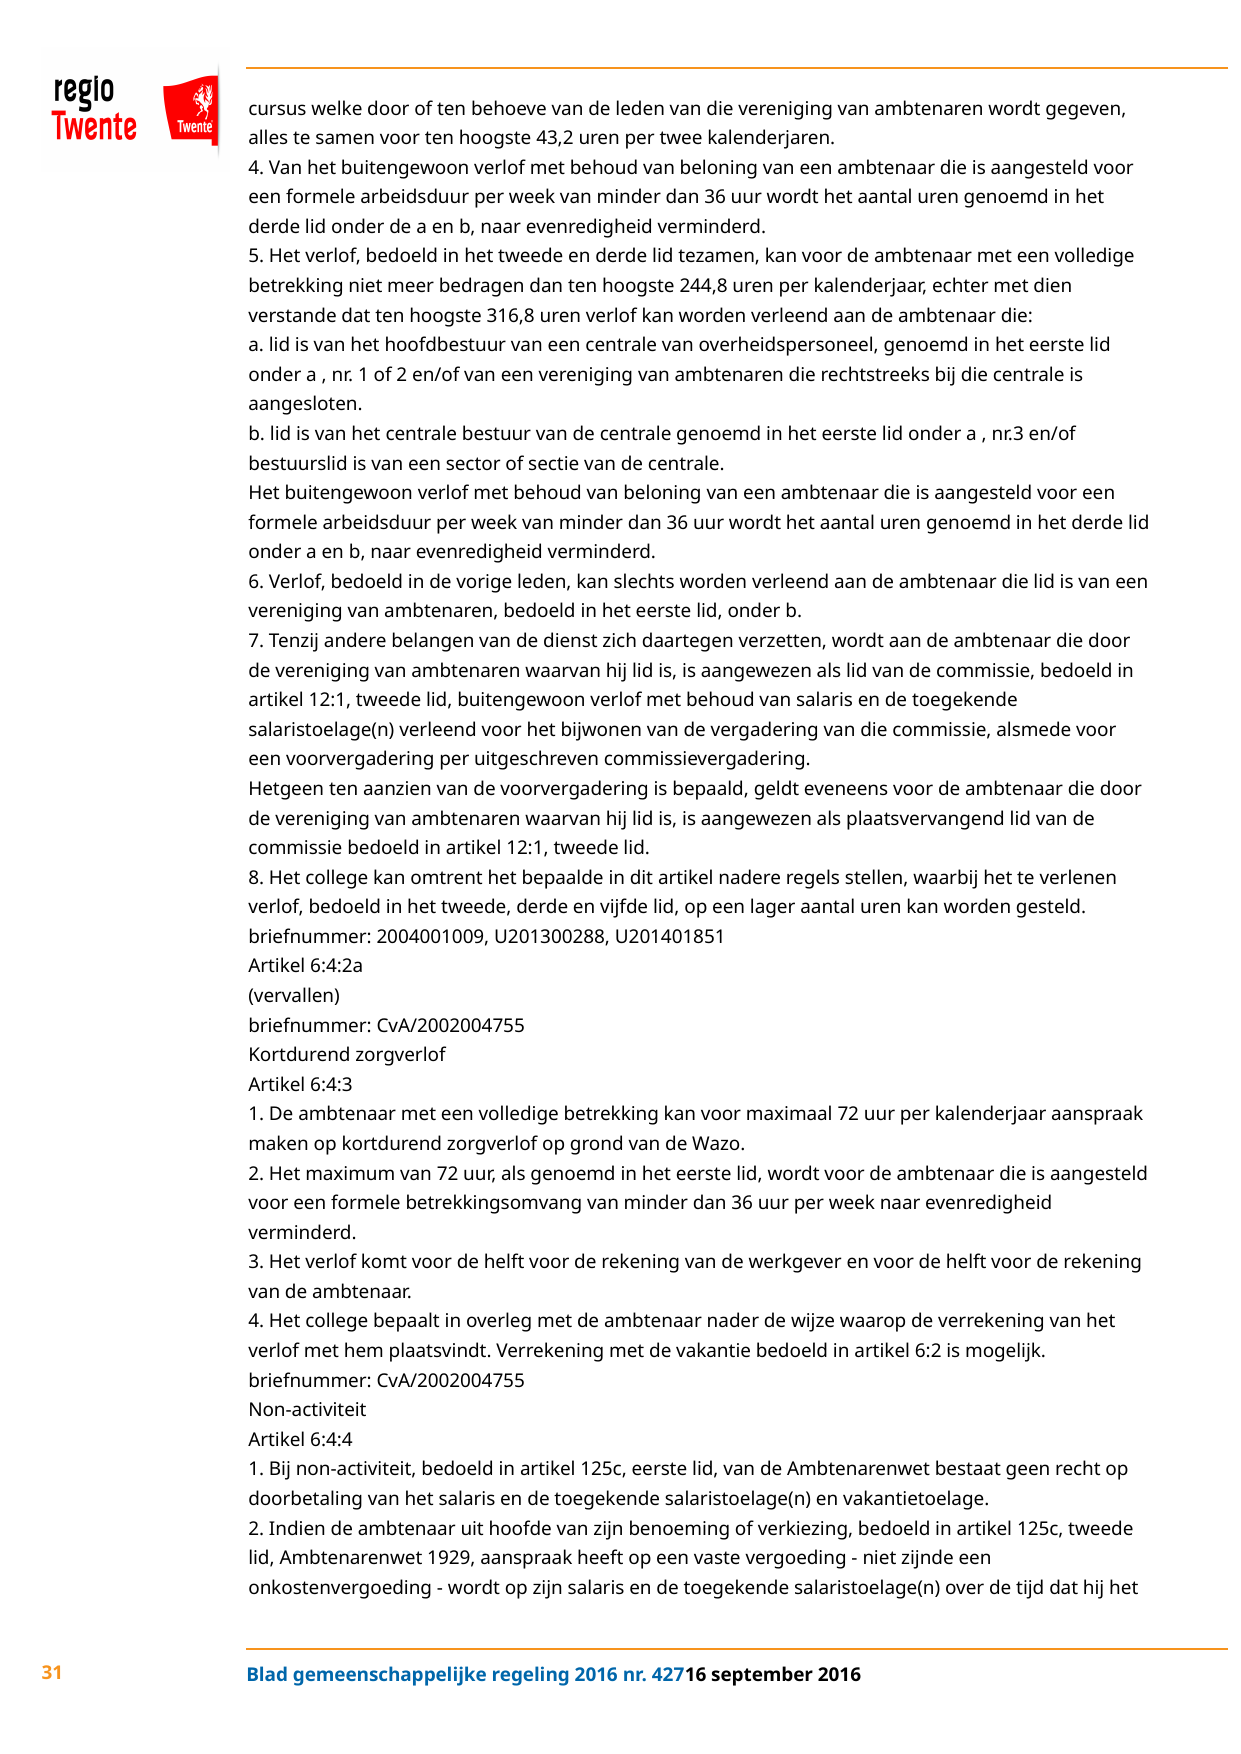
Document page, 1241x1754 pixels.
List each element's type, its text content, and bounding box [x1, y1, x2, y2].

text 5. Het verlof, bedoeld in het tweede en derde lid tezamen, kan voor de ambtenaar met een volledige betrekking niet meer bedragen dan ten hoogste 244,8 uren per kalenderjaar, echter met dien verstande dat ten hoogste 316,8 uren verlof kan worden verleend aan de ambtenaar die: [248, 243, 1152, 328]
text a. lid is van het hoofdbestuur van een centrale van overheidspersoneel, genoemd in het eerste lid onder a , nr. 1 of 2 en/of van een vereniging van ambtenaren die rechtstreeks bij die centrale is aangesloten. [248, 331, 1152, 416]
text b. lid is van het centrale bestuur van de centrale genoemd in het eerste lid onder a , nr.3 en/of bestuurslid is van een sector of sectie van de centrale. [248, 420, 1152, 476]
text Non-activiteit [248, 1396, 1152, 1422]
text 4. Van het buitengewoon verlof met behoud van beloning van een ambtenaar die is aangesteld voor een formele arbeidsduur per week van minder dan 36 uur wordt het aantal uren genoemd in het derde lid onder de a en b, naar evenredigheid verminderd. [248, 154, 1152, 239]
text 3. Het verlof komt voor de helft voor de rekening van de werkgever en voor de helft voor de rekening van de ambtenaar. [248, 1248, 1152, 1304]
text 1. De ambtenaar met een volledige betrekking kan voor maximaal 72 uur per kalenderjaar aanspraak maken op kortdurend zorgverlof op grond van de Wazo. [248, 1101, 1152, 1156]
text (vervallen) [248, 982, 1152, 1008]
text 8. Het college kan omtrent het bepaalde in dit artikel nadere regels stellen, waarbij het te verlenen verlof, bedoeld in het tweede, derde en vijfde lid, op een lager aantal uren kan worden gesteld. [248, 864, 1152, 919]
text Het buitengewoon verlof met behoud van beloning van een ambtenaar die is aangesteld voor een formele arbeidsduur per week van minder dan 36 uur wordt het aantal uren genoemd in het derde lid onder a en b, naar evenredigheid verminderd. [248, 479, 1152, 564]
text Artikel 6:4:2a [248, 953, 1152, 978]
text 7. Tenzij andere belangen van de dienst zich daartegen verzetten, wordt aan de ambtenaar die door de vereniging van ambtenaren waarvan hij lid is, is aangewezen als lid van de commissie, bedoeld in artikel 12:1, tweede lid, buitengewoon verlof met behoud van salaris en de toegekende salaristoelage(n) verleend voor het bijwonen van de vergadering van die commissie, alsmede voor een voorvergadering per uitgeschreven commissievergadering. [248, 627, 1152, 771]
text briefnummer: 2004001009, U201300288, U201401851 [248, 923, 1152, 949]
text briefnummer: CvA/2002004755 [248, 1012, 1152, 1038]
text Hetgeen ten aanzien van de voorvergadering is bepaald, geldt eveneens voor de ambtenaar die door de vereniging van ambtenaren waarvan hij lid is, is aangewezen als plaatsvervangend lid van de commissie bedoeld in artikel 12:1, tweede lid. [248, 775, 1152, 860]
text 4. Het college bepaalt in overleg met de ambtenaar nader de wijze waarop de verrekening van het verlof met hem plaatsvindt. Verrekening met de vakantie bedoeld in artikel 6:2 is mogelijk. [248, 1308, 1152, 1363]
text cursus welke door of ten behoeve van de leden van die vereniging van ambtenaren wordt gegeven, alles te samen voor ten hoogste 43,2 uren per twee kalenderjaren. [248, 95, 1152, 150]
text Kortdurend zorgverlof [248, 1041, 1152, 1067]
text 6. Verlof, bedoeld in de vorige leden, kan slechts worden verleend aan de ambtenaar die lid is van een vereniging van ambtenaren, bedoeld in het eerste lid, onder b. [248, 568, 1152, 623]
picture [41, 47, 231, 172]
text Artikel 6:4:3 [248, 1071, 1152, 1097]
text 1. Bij non-activiteit, bedoeld in artikel 125c, eerste lid, van de Ambtenarenwet bestaat geen recht op doorbetaling van het salaris en de toegekende salaristoelage(n) en vakantietoelage. [248, 1456, 1152, 1511]
text 2. Indien de ambtenaar uit hoofde van zijn benoeming of verkiezing, bedoeld in artikel 125c, tweede lid, Ambtenarenwet 1929, aanspraak heeft op een vaste vergoeding - niet zijnde een onkostenvergoeding - wordt op zijn salaris en de toegekende salaristoelage(n) over de tijd dat hij het [248, 1515, 1152, 1600]
text briefnummer: CvA/2002004755 [248, 1367, 1152, 1393]
text Artikel 6:4:4 [248, 1426, 1152, 1452]
text 2. Het maximum van 72 uur, als genoemd in het eerste lid, wordt voor de ambtenaar die is aangesteld voor een formele betrekkingsomvang van minder dan 36 uur per week naar evenredigheid verminderd. [248, 1160, 1152, 1245]
